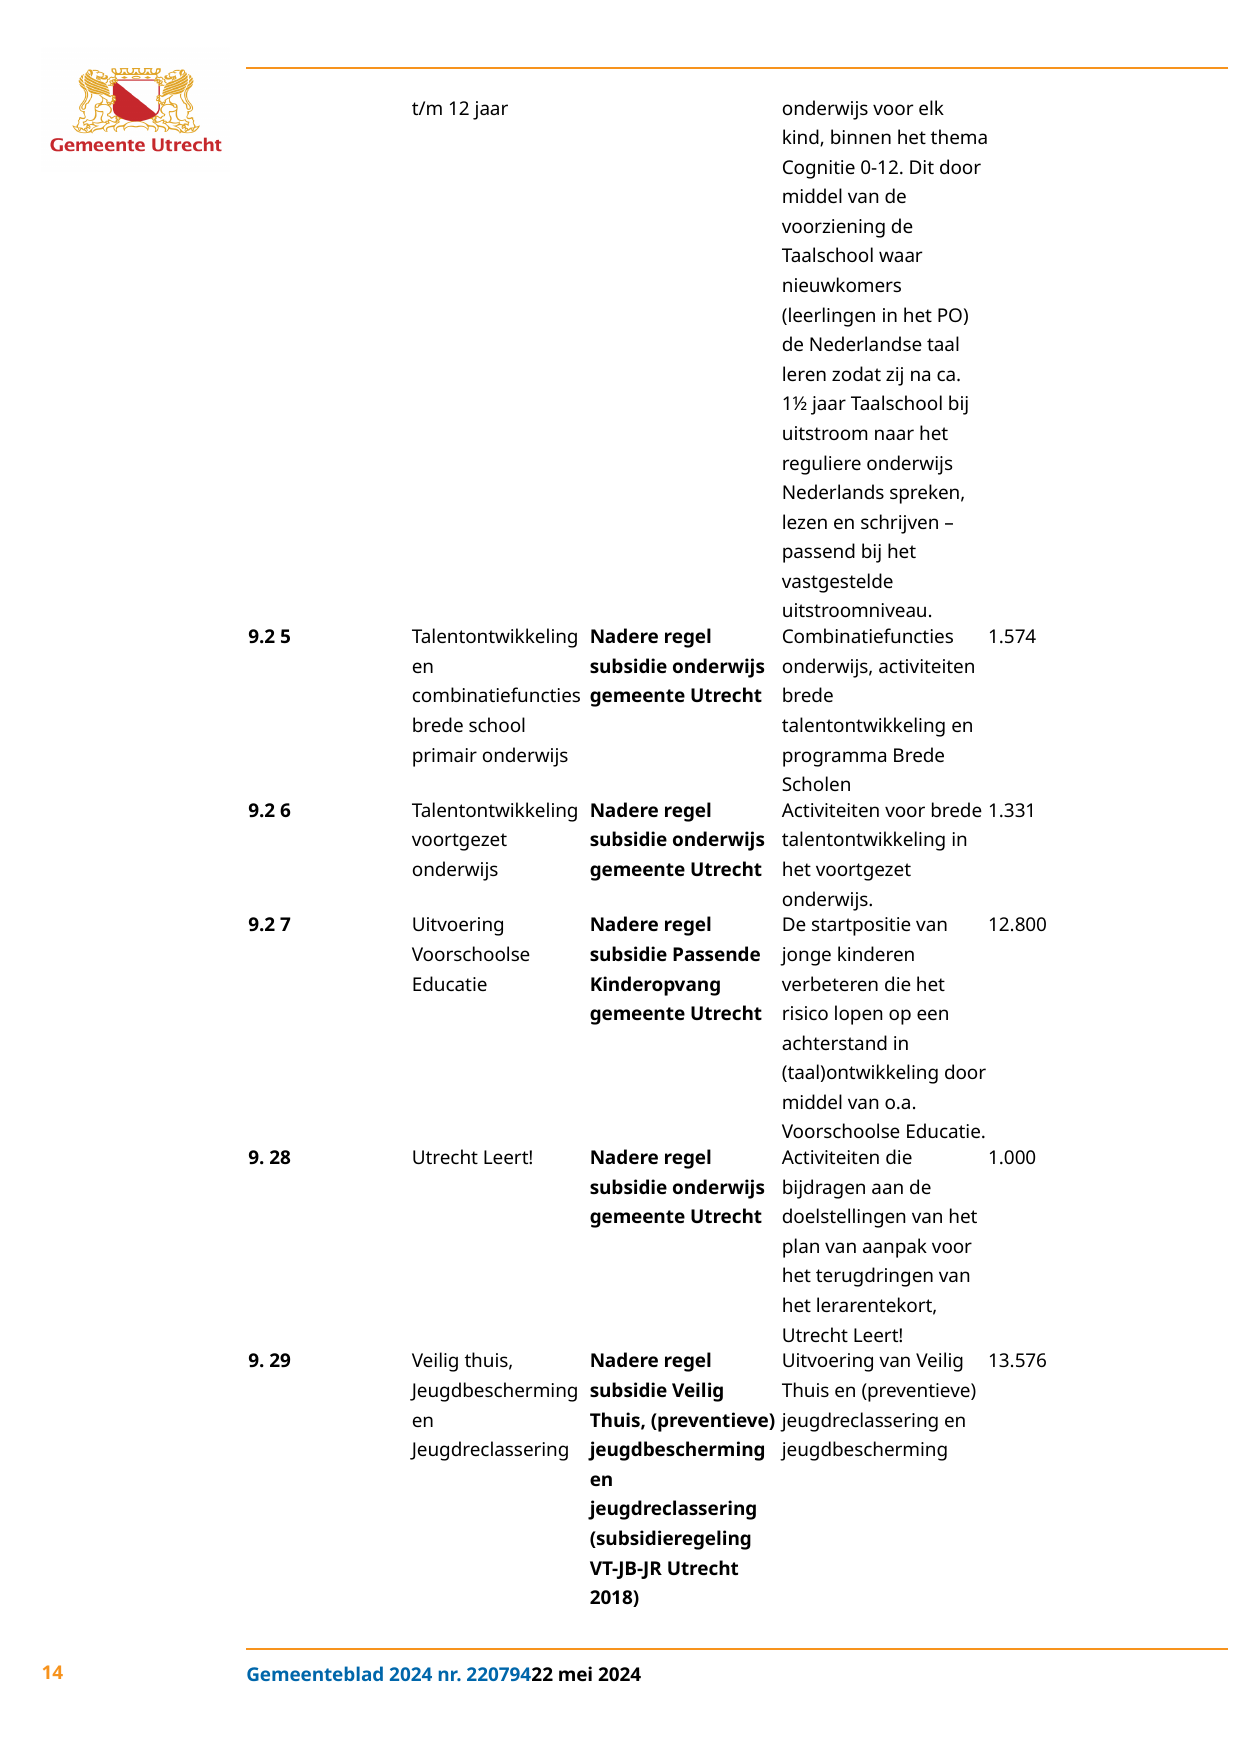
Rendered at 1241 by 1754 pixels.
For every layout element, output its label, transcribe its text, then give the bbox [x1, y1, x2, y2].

table_cell 12.800 [988, 912, 1152, 1144]
table_cell Nadere regel subsidie onderwijs gemeente Utrecht [590, 1144, 782, 1348]
table_cell Uitvoering Voorschoolse Educatie [412, 912, 589, 1144]
picture [41, 47, 231, 172]
table_cell Activiteiten die bijdragen aan de doelstellingen van het plan van aanpak voor het terugdringen van het lerarentekort, Utrecht Leert! [782, 1144, 988, 1348]
table_cell 9.2 6 [248, 797, 412, 912]
table_cell Nadere regel subsidie onderwijs gemeente Utrecht [590, 797, 782, 912]
table_cell Nadere regel subsidie Passende Kinderopvang gemeente Utrecht [590, 912, 782, 1144]
table_cell Combinatiefuncties onderwijs, activiteiten brede talentontwikkeling en programma Brede Scholen [782, 624, 988, 797]
table_cell 9.2 5 [248, 624, 412, 797]
table_cell Veilig thuis, Jeugdbescherming en Jeugdreclassering [412, 1348, 589, 1610]
table_cell Nadere regel subsidie Veilig Thuis, (preventieve) jeugdbescherming en jeugdreclassering (subsidieregeling VT-JB-JR Utrecht 2018) [590, 1348, 782, 1610]
table_cell [248, 95, 412, 623]
table_cell Activiteiten voor brede talentontwikkeling in het voortgezet onderwijs. [782, 797, 988, 912]
table_cell 9. 28 [248, 1144, 412, 1348]
table_cell 13.576 [988, 1348, 1152, 1610]
table_cell onderwijs voor elk kind, binnen het thema Cognitie 0-12. Dit door middel van de voorziening de Taalschool waar nieuwkomers (leerlingen in het PO) de Nederlandse taal leren zodat zij na ca. 1½ jaar Taalschool bij uitstroom naar het reguliere onderwijs Nederlands spreken, lezen en schrijven – passend bij het vastgestelde uitstroomniveau. [782, 95, 988, 623]
table_cell 1.574 [988, 624, 1152, 797]
table_cell 1.331 [988, 797, 1152, 912]
table_cell 1.000 [988, 1144, 1152, 1348]
table_cell Uitvoering van Veilig Thuis en (preventieve) jeugdreclassering en jeugdbescherming [782, 1348, 988, 1610]
table_cell Utrecht Leert! [412, 1144, 589, 1348]
table_cell Talentontwikkeling voortgezet onderwijs [412, 797, 589, 912]
table_cell [988, 95, 1152, 623]
table_cell [590, 95, 782, 623]
table_cell De startpositie van jonge kinderen verbeteren die het risico lopen op een achterstand in (taal)ontwikkeling door middel van o.a. Voorschoolse Educatie. [782, 912, 988, 1144]
table_cell 9.2 7 [248, 912, 412, 1144]
table_cell 9. 29 [248, 1348, 412, 1610]
table_cell Talentontwikkeling en combinatiefuncties brede school primair onderwijs [412, 624, 589, 797]
table_cell t/m 12 jaar [412, 95, 589, 623]
table_cell Nadere regel subsidie onderwijs gemeente Utrecht [590, 624, 782, 797]
